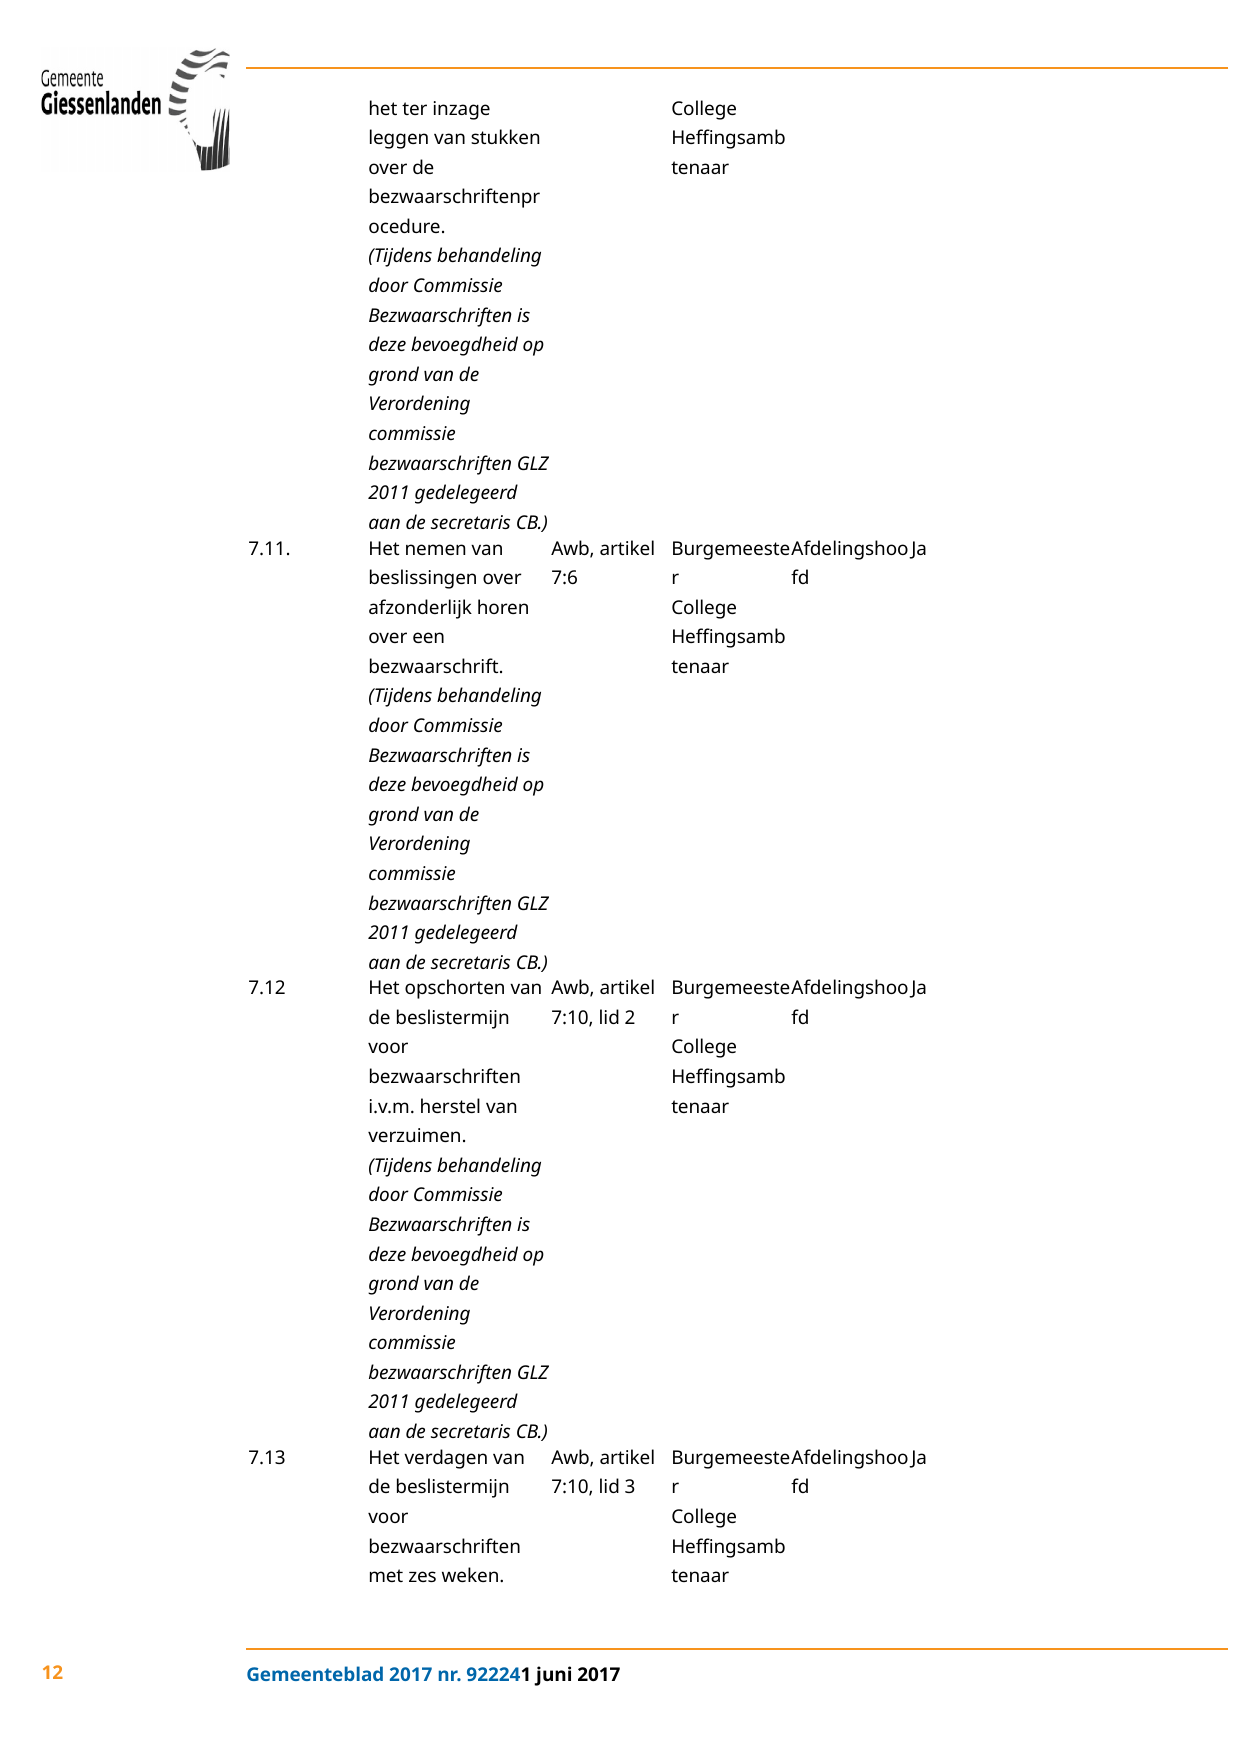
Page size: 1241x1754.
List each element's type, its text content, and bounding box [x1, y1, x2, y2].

table_cell Het opschorten van de beslistermijn voor bezwaarschriften i.v.m. herstel van verzuimen. (Tijdens behandeling door Commissie Bezwaarschriften is deze bevoegdheid op grond van de Verordening commissie bezwaarschriften GLZ 2011 gedelegeerd aan de secretaris CB.) [368, 975, 551, 1444]
table_cell Awb, artikel 7:10, lid 3 [551, 1444, 671, 1588]
table_cell het ter inzage leggen van stukken over de bezwaarschriftenprocedure. (Tijdens behandeling door Commissie Bezwaarschriften is deze bevoegdheid op grond van de Verordening commissie bezwaarschriften GLZ 2011 gedelegeerd aan de secretaris CB.) [368, 95, 551, 535]
table_cell Afdelingshoofd [791, 535, 911, 974]
table_cell Het nemen van beslissingen over afzonderlijk horen over een bezwaarschrift. (Tijdens behandeling door Commissie Bezwaarschriften is deze bevoegdheid op grond van de Verordening commissie bezwaarschriften GLZ 2011 gedelegeerd aan de secretaris CB.) [368, 535, 551, 974]
table_cell [791, 95, 911, 535]
table_cell Awb, artikel 7:10, lid 2 [551, 975, 671, 1444]
table_cell [248, 95, 368, 535]
table_cell 7.12 [248, 975, 368, 1444]
table_cell 7.13 [248, 1444, 368, 1588]
table_cell Burgemeester College Heffingsambtenaar [671, 1444, 791, 1588]
table_cell Burgemeester College Heffingsambtenaar [671, 535, 791, 974]
table_cell [911, 95, 1031, 535]
table_cell 7.11. [248, 535, 368, 974]
picture [41, 47, 231, 172]
table_cell College Heffingsambtenaar [671, 95, 791, 535]
table_cell Het verdagen van de beslistermijn voor bezwaarschriften met zes weken. [368, 1444, 551, 1588]
table_cell [1031, 535, 1152, 974]
table_cell Ja [911, 535, 1031, 974]
table_cell Burgemeester College Heffingsambtenaar [671, 975, 791, 1444]
table_cell [1031, 95, 1152, 535]
table_cell Ja [911, 1444, 1031, 1588]
table_cell [551, 95, 671, 535]
table_cell Awb, artikel 7:6 [551, 535, 671, 974]
table_cell [1031, 975, 1152, 1444]
table_cell [1031, 1444, 1152, 1588]
table_cell Afdelingshoofd [791, 975, 911, 1444]
table_cell Ja [911, 975, 1031, 1444]
table_cell Afdelingshoofd [791, 1444, 911, 1588]
